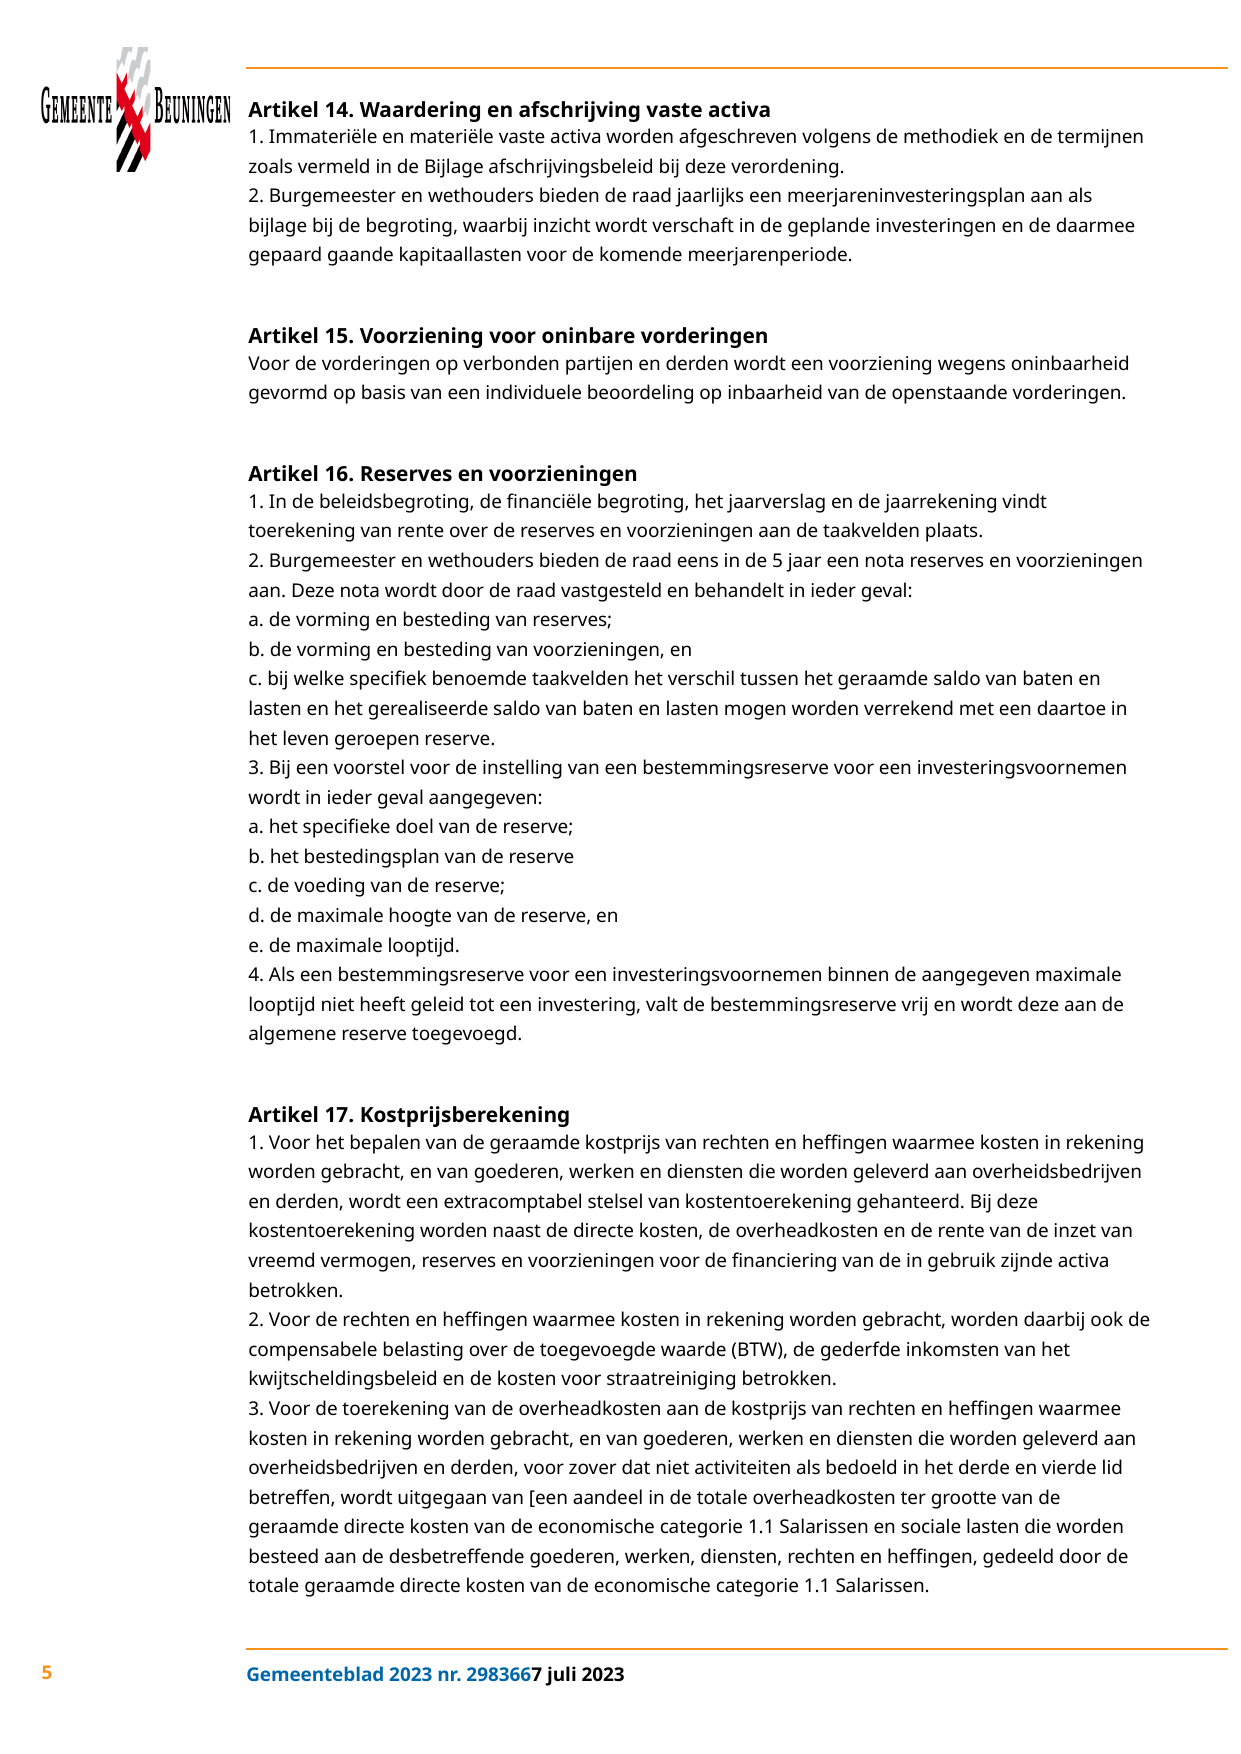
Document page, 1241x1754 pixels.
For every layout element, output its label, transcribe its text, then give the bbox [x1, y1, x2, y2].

text a. de vorming en besteding van reserves; [248, 606, 1152, 632]
text a. het specifieke doel van de reserve; [248, 813, 1152, 839]
picture [41, 47, 231, 172]
text 1. Immateriële en materiële vaste activa worden afgeschreven volgens de methodiek en de termijnen zoals vermeld in de Bijlage afschrijvingsbeleid bij deze verordening. [248, 123, 1152, 178]
text c. bij welke specifiek benoemde taakvelden het verschil tussen het geraamde saldo van baten en lasten en het gerealiseerde saldo van baten en lasten mogen worden verrekend met een daartoe in het leven geroepen reserve. [248, 666, 1152, 750]
text b. de vorming en besteding van voorzieningen, en [248, 636, 1152, 662]
text c. de voeding van de reserve; [248, 873, 1152, 898]
text Artikel 14. Waardering en afschrijving vaste activa [248, 95, 1152, 123]
text Artikel 15. Voorziening voor oninbare vorderingen [248, 322, 1152, 350]
text 4. Als een bestemmingsreserve voor een investeringsvoornemen binnen de aangegeven maximale looptijd niet heeft geleid tot een investering, valt de bestemmingsreserve vrij en wordt deze aan de algemene reserve toegevoegd. [248, 961, 1152, 1046]
text 2. Burgemeester en wethouders bieden de raad eens in de 5 jaar een nota reserves en voorzieningen aan. Deze nota wordt door de raad vastgesteld en behandelt in ieder geval: [248, 547, 1152, 602]
text 3. Voor de toerekening van de overheadkosten aan de kostprijs van rechten en heffingen waarmee kosten in rekening worden gebracht, en van goederen, werken en diensten die worden geleverd aan overheidsbedrijven en derden, voor zover dat niet activiteiten als bedoeld in het derde en vierde lid betreffen, wordt uitgegaan van [een aandeel in de totale overheadkosten ter grootte van de geraamde directe kosten van de economische categorie 1.1 Salarissen en sociale lasten die worden besteed aan de desbetreffende goederen, werken, diensten, rechten en heffingen, gedeeld door de totale geraamde directe kosten van de economische categorie 1.1 Salarissen. [248, 1395, 1152, 1598]
text Voor de vorderingen op verbonden partijen en derden wordt een voorziening wegens oninbaarheid gevormd op basis van een individuele beoordeling op inbaarheid van de openstaande vorderingen. [248, 350, 1152, 405]
text 2. Voor de rechten en heffingen waarmee kosten in rekening worden gebracht, worden daarbij ook de compensabele belasting over de toegevoegde waarde (BTW), de gederfde inkomsten van het kwijtscheldingsbeleid en de kosten voor straatreiniging betrokken. [248, 1306, 1152, 1391]
text e. de maximale looptijd. [248, 932, 1152, 957]
text d. de maximale hoogte van de reserve, en [248, 902, 1152, 928]
text 1. In de beleidsbegroting, de financiële begroting, het jaarverslag en de jaarrekening vindt toerekening van rente over de reserves en voorzieningen aan de taakvelden plaats. [248, 488, 1152, 543]
text 1. Voor het bepalen van de geraamde kostprijs van rechten en heffingen waarmee kosten in rekening worden gebracht, en van goederen, werken en diensten die worden geleverd aan overheidsbedrijven en derden, wordt een extracomptabel stelsel van kostentoerekening gehanteerd. Bij deze kostentoerekening worden naast de directe kosten, de overheadkosten en de rente van de inzet van vreemd vermogen, reserves en voorzieningen voor de financiering van de in gebruik zijnde activa betrokken. [248, 1129, 1152, 1303]
text b. het bestedingsplan van de reserve [248, 843, 1152, 869]
text 3. Bij een voorstel voor de instelling van een bestemmingsreserve voor een investeringsvoornemen wordt in ieder geval aangegeven: [248, 754, 1152, 809]
text 2. Burgemeester en wethouders bieden de raad jaarlijks een meerjareninvesteringsplan aan als bijlage bij de begroting, waarbij inzicht wordt verschaft in de geplande investeringen en de daarmee gepaard gaande kapitaallasten voor de komende meerjarenperiode. [248, 182, 1152, 267]
text Artikel 16. Reserves en voorzieningen [248, 459, 1152, 488]
text Artikel 17. Kostprijsberekening [248, 1101, 1152, 1129]
